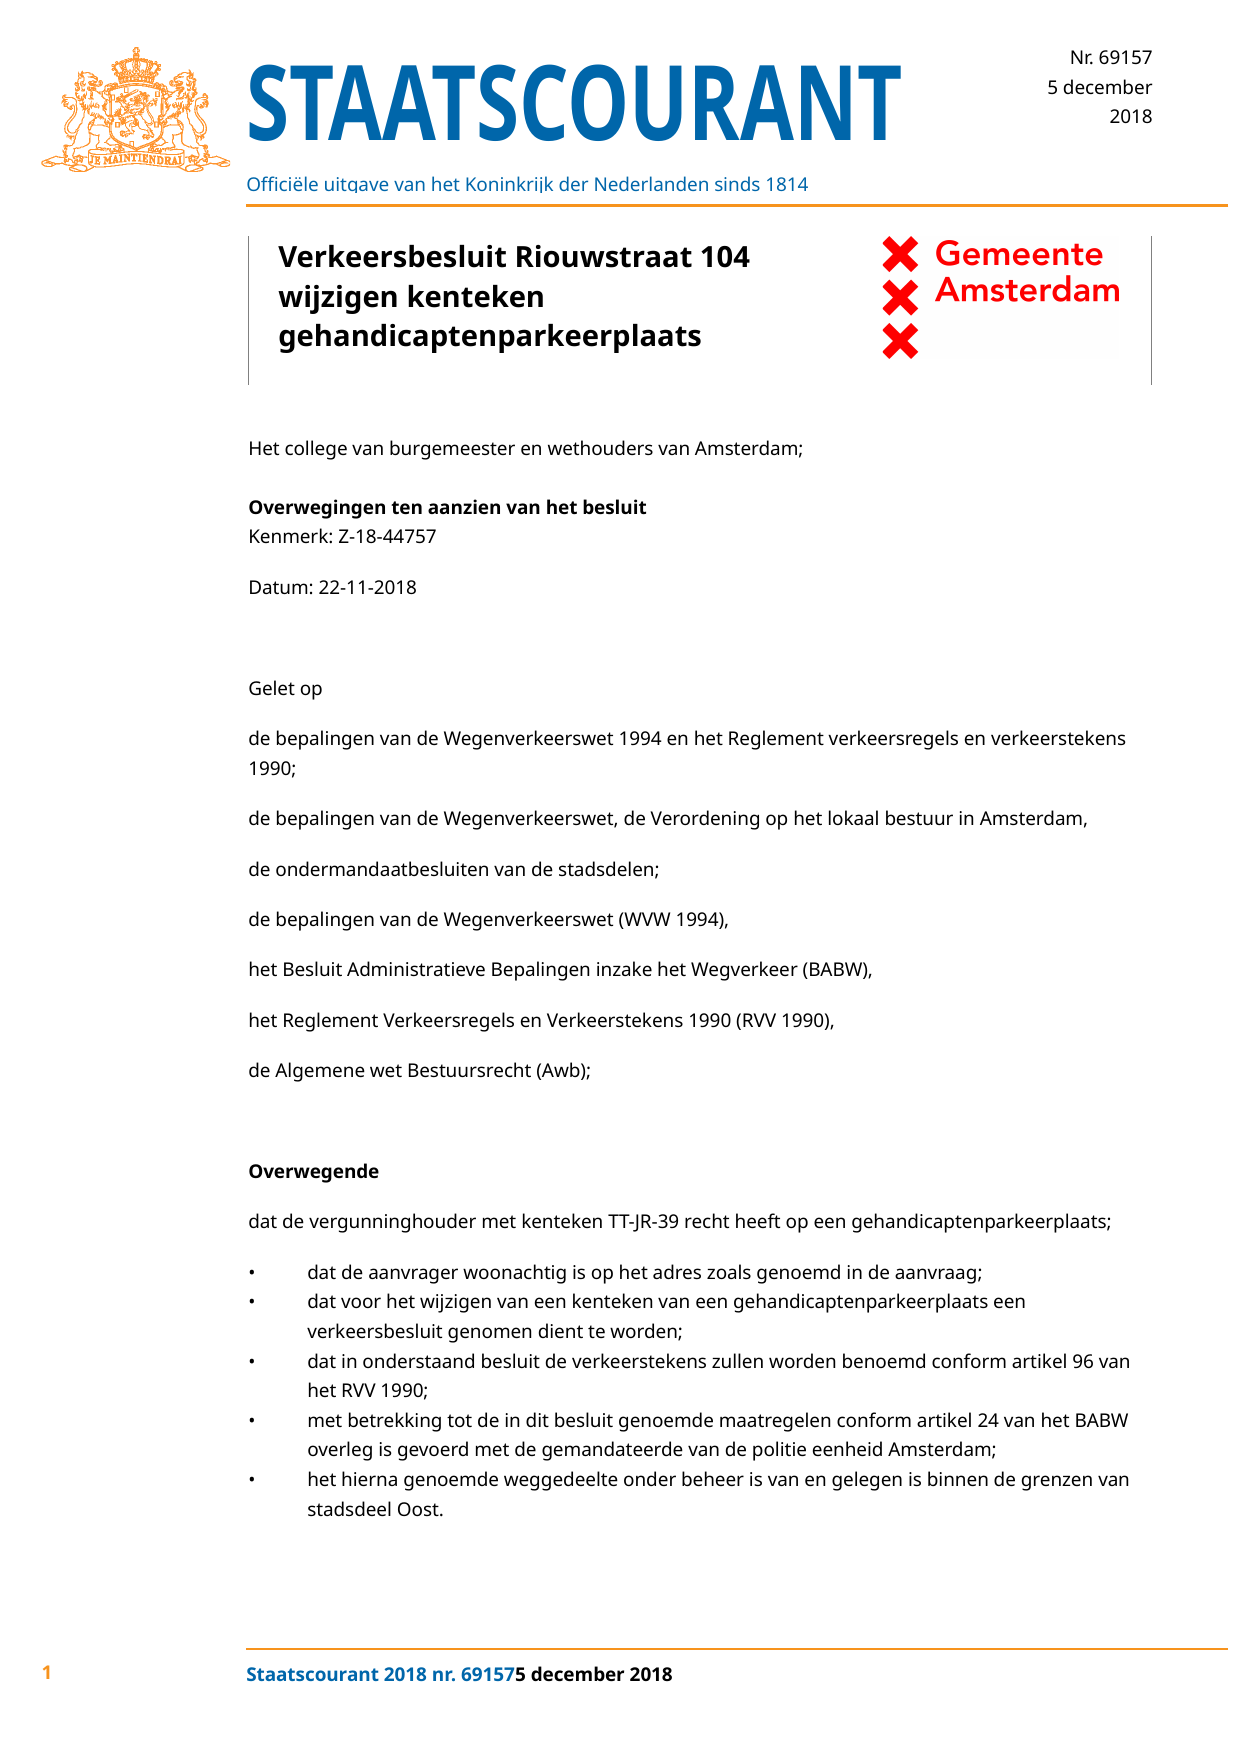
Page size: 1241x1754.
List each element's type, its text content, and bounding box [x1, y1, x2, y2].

text Kenmerk: Z-18-44757 [248, 524, 1152, 549]
text Gelet op [248, 675, 1152, 701]
text de bepalingen van de Wegenverkeerswet (WVW 1994), [248, 906, 1152, 932]
list dat voor het wijzigen van een kenteken van een gehandicaptenparkeerplaats een verkeersbesluit genomen dient te worden; [248, 1289, 1152, 1344]
text Overwegingen ten aanzien van het besluit [248, 494, 1152, 520]
text de bepalingen van de Wegenverkeerswet, de Verordening op het lokaal bestuur in Amsterdam, [248, 805, 1152, 831]
text Overwegende [248, 1158, 1152, 1184]
list dat de aanvrager woonachtig is op het adres zoals genoemd in de aanvraag; [248, 1259, 1152, 1285]
list het hierna genoemde weggedeelte onder beheer is van en gelegen is binnen de grenzen van stadsdeel Oost. [248, 1466, 1152, 1522]
list dat in onderstaand besluit de verkeerstekens zullen worden benoemd conform artikel 96 van het RVV 1990; [248, 1348, 1152, 1403]
text het Reglement Verkeersregels en Verkeerstekens 1990 (RVV 1990), [248, 1007, 1152, 1033]
text het Besluit Administratieve Bepalingen inzake het Wegverkeer (BABW), [248, 957, 1152, 982]
text de ondermandaatbesluiten van de stadsdelen; [248, 856, 1152, 882]
text de bepalingen van de Wegenverkeerswet 1994 en het Reglement verkeersregels en verkeerstekens 1990; [248, 725, 1152, 781]
text Datum: 22-11-2018 [248, 574, 1152, 600]
text dat de vergunninghouder met kenteken TT-JR-39 recht heeft op een gehandicaptenparkeerplaats; [248, 1209, 1152, 1234]
text Het college van burgemeester en wethouders van Amsterdam; [248, 435, 1152, 461]
text de Algemene wet Bestuursrecht (Awb); [248, 1057, 1152, 1083]
picture [41, 47, 231, 172]
list met betrekking tot de in dit besluit genoemde maatregelen conform artikel 24 van het BABW overleg is gevoerd met de gemandateerde van de politie eenheid Amsterdam; [248, 1407, 1152, 1462]
table_header [850, 236, 1151, 385]
picture [882, 236, 1119, 359]
table_header Verkeersbesluit Riouwstraat 104 wijzigen kenteken gehandicaptenparkeerplaats [249, 236, 850, 385]
